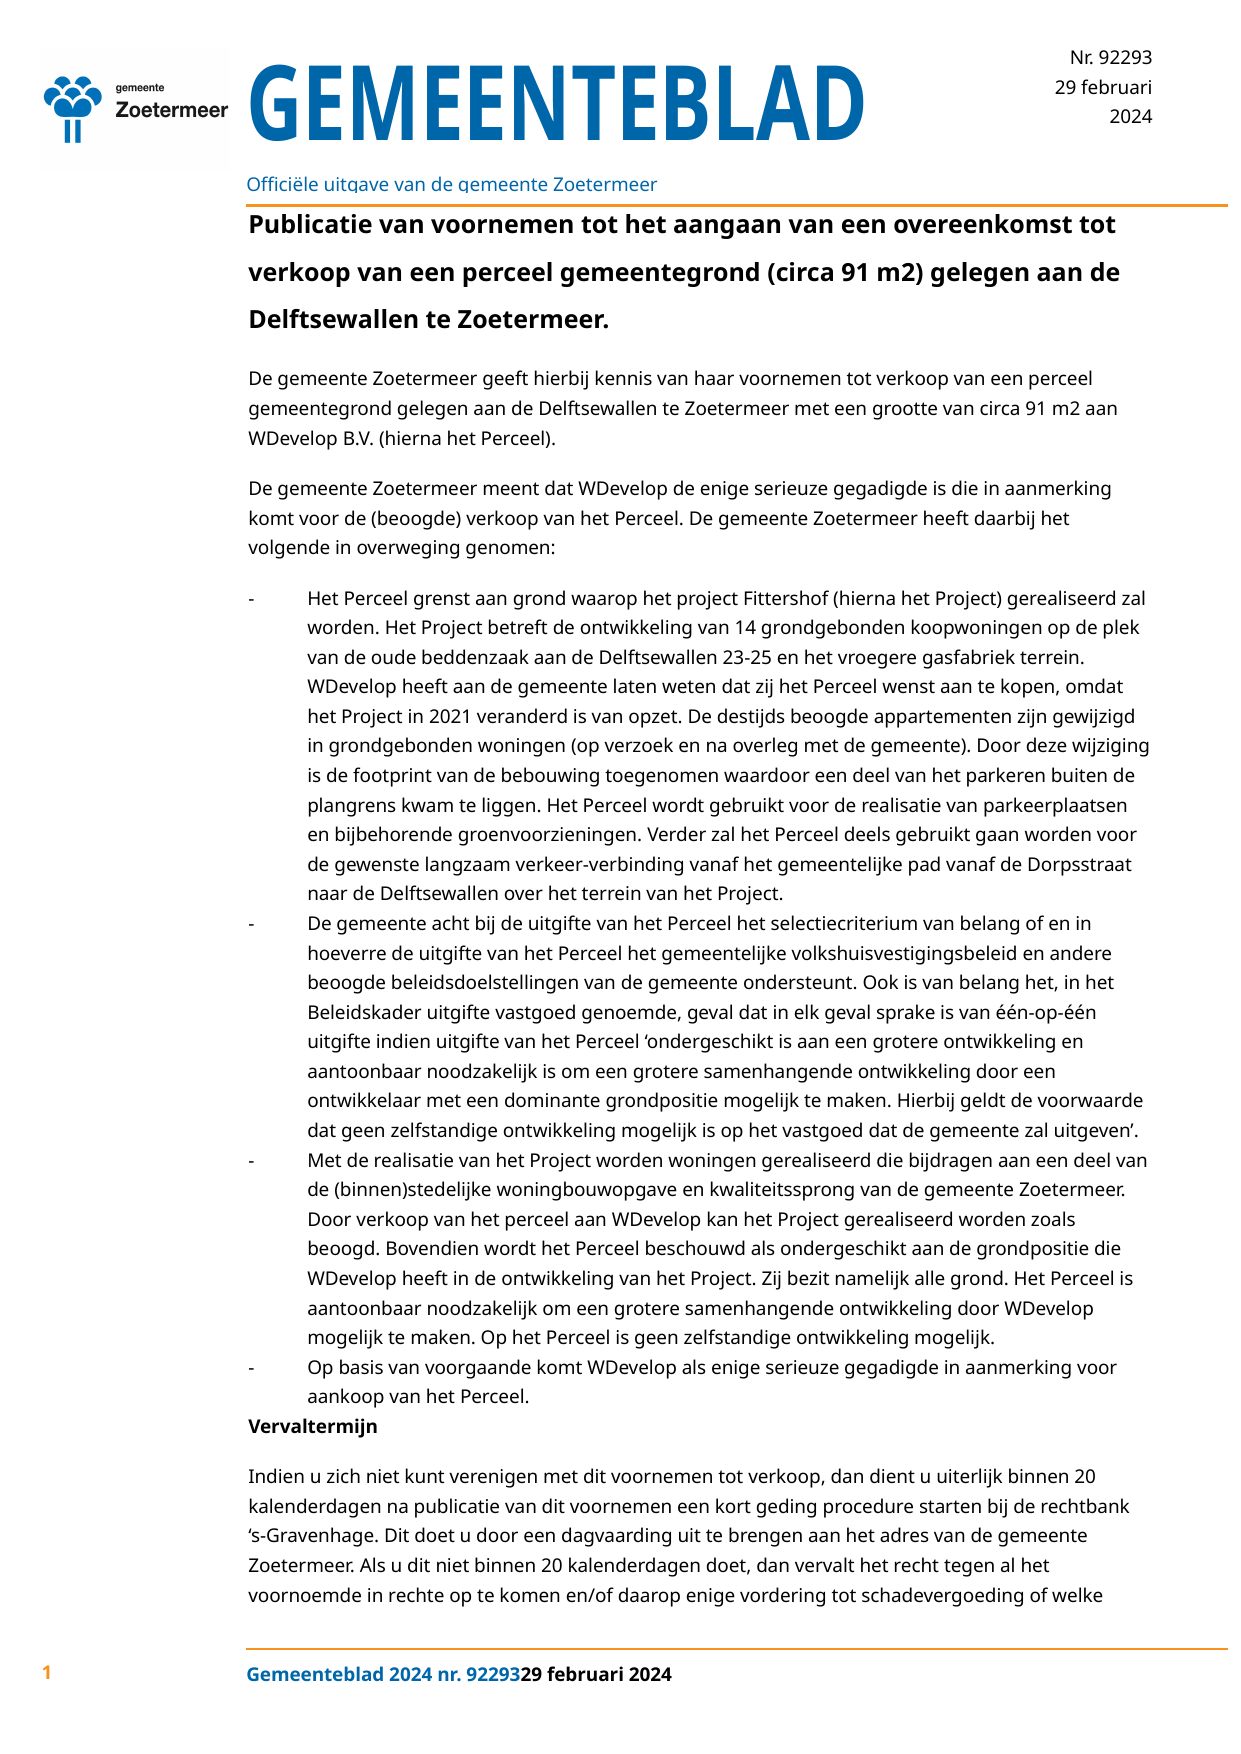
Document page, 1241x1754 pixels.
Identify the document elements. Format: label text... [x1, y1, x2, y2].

text De gemeente Zoetermeer geeft hierbij kennis van haar voornemen tot verkoop van een perceel gemeentegrond gelegen aan de Delftsewallen te Zoetermeer met een grootte van circa 91 m2 aan WDevelop B.V. (hierna het Perceel). [248, 366, 1152, 450]
list Met de realisatie van het Project worden woningen gerealiseerd die bijdragen aan een deel van de (binnen)stedelijke woningbouwopgave en kwaliteitssprong van de gemeente Zoetermeer. Door verkoop van het perceel aan WDevelop kan het Project gerealiseerd worden zoals beoogd. Bovendien wordt het Perceel beschouwd als ondergeschikt aan de grondpositie die WDevelop heeft in de ontwikkeling van het Project. Zij bezit namelijk alle grond. Het Perceel is aantoonbaar noodzakelijk om een grotere samenhangende ontwikkeling door WDevelop mogelijk te maken. Op het Perceel is geen zelfstandige ontwikkeling mogelijk. [248, 1147, 1152, 1350]
list Het Perceel grenst aan grond waarop het project Fittershof (hierna het Project) gerealiseerd zal worden. Het Project betreft de ontwikkeling van 14 grondgebonden koopwoningen op de plek van de oude beddenzaak aan de Delftsewallen 23-25 en het vroegere gasfabriek terrein. WDevelop heeft aan de gemeente laten weten dat zij het Perceel wenst aan te kopen, omdat het Project in 2021 veranderd is van opzet. De destijds beoogde appartementen zijn gewijzigd in grondgebonden woningen (op verzoek en na overleg met de gemeente). Door deze wijziging is de footprint van de bebouwing toegenomen waardoor een deel van het parkeren buiten de plangrens kwam te liggen. Het Perceel wordt gebruikt voor de realisatie van parkeerplaatsen en bijbehorende groenvoorzieningen. Verder zal het Perceel deels gebruikt gaan worden voor de gewenste langzaam verkeer-verbinding vanaf het gemeentelijke pad vanaf de Dorpsstraat naar de Delftsewallen over het terrein van het Project. [248, 585, 1152, 906]
text Vervaltermijn [248, 1413, 1152, 1439]
list Op basis van voorgaande komt WDevelop als enige serieuze gegadigde in aanmerking voor aankoop van het Perceel. [248, 1354, 1152, 1409]
picture [41, 47, 231, 172]
text Publicatie van voornemen tot het aangaan van een overeenkomst tot verkoop van een perceel gemeentegrond (circa 91 m2) gelegen aan de Delftsewallen te Zoetermeer. [248, 207, 1152, 336]
list De gemeente acht bij de uitgifte van het Perceel het selectiecriterium van belang of en in hoeverre de uitgifte van het Perceel het gemeentelijke volkshuisvestigingsbeleid en andere beoogde beleidsdoelstellingen van de gemeente ondersteunt. Ook is van belang het, in het Beleidskader uitgifte vastgoed genoemde, geval dat in elk geval sprake is van één-op-één uitgifte indien uitgifte van het Perceel ‘ondergeschikt is aan een grotere ontwikkeling en aantoonbaar noodzakelijk is om een grotere samenhangende ontwikkeling door een ontwikkelaar met een dominante grondpositie mogelijk te maken. Hierbij geldt de voorwaarde dat geen zelfstandige ontwikkeling mogelijk is op het vastgoed dat de gemeente zal uitgeven’. [248, 910, 1152, 1143]
text De gemeente Zoetermeer meent dat WDevelop de enige serieuze gegadigde is die in aanmerking komt voor de (beoogde) verkoop van het Perceel. De gemeente Zoetermeer heeft daarbij het volgende in overweging genomen: [248, 475, 1152, 560]
text Indien u zich niet kunt verenigen met dit voornemen tot verkoop, dan dient u uiterlijk binnen 20 kalenderdagen na publicatie van dit voornemen een kort geding procedure starten bij de rechtbank ‘s-Gravenhage. Dit doet u door een dagvaarding uit te brengen aan het adres van de gemeente Zoetermeer. Als u dit niet binnen 20 kalenderdagen doet, dan vervalt het recht tegen al het voornoemde in rechte op te komen en/of daarop enige vordering tot schadevergoeding of welke [248, 1463, 1152, 1607]
